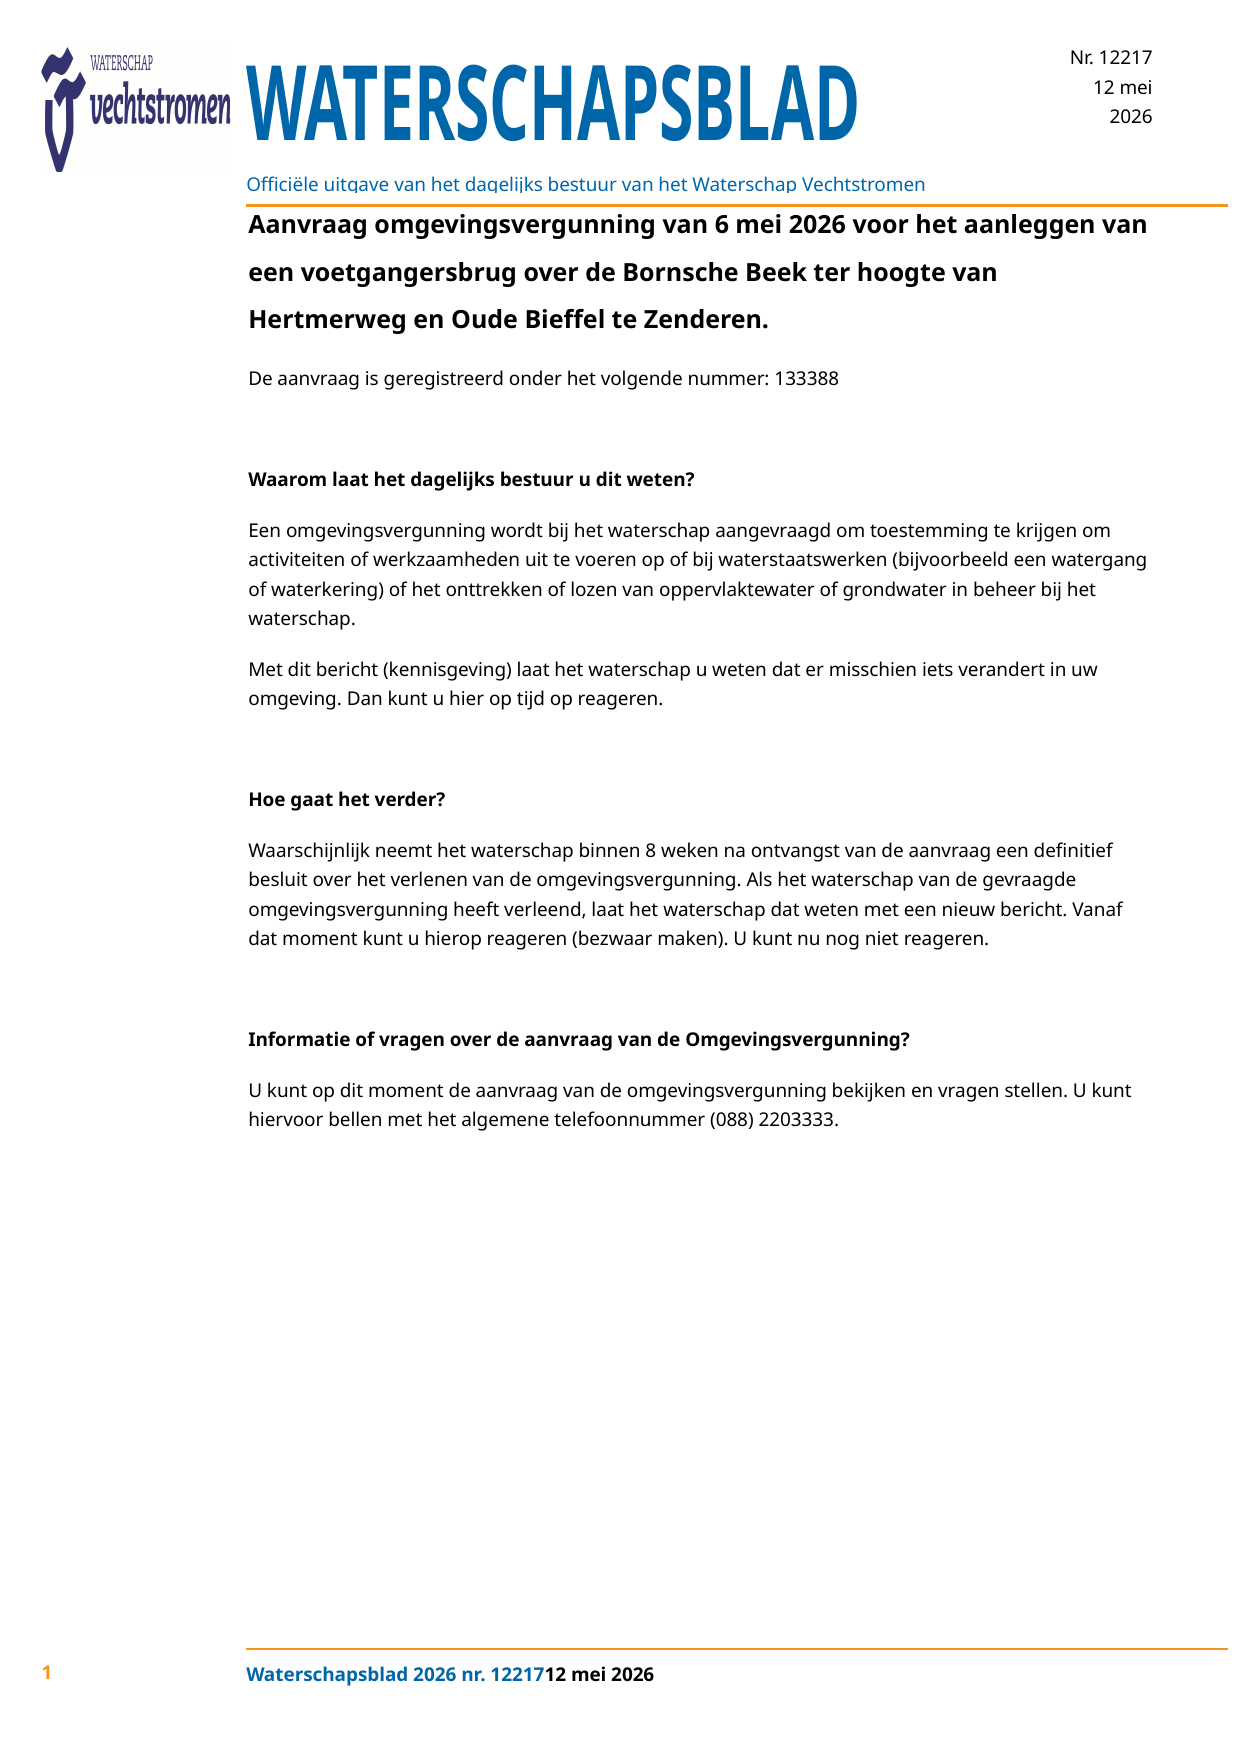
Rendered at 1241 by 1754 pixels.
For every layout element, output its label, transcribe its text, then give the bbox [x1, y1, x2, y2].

picture [41, 47, 231, 172]
text Waarschijnlijk neemt het waterschap binnen 8 weken na ontvangst van de aanvraag een definitief besluit over het verlenen van de omgevingsvergunning. Als het waterschap van de gevraagde omgevingsvergunning heeft verleend, laat het waterschap dat weten met een nieuw bericht. Vanaf dat moment kunt u hierop reageren (bezwaar maken). U kunt nu nog niet reageren. [248, 837, 1152, 951]
text U kunt op dit moment de aanvraag van de omgevingsvergunning bekijken en vragen stellen. U kunt hiervoor bellen met het algemene telefoonnummer (088) 2203333. [248, 1077, 1152, 1132]
text Informatie of vragen over de aanvraag van de Omgevingsvergunning? [248, 1026, 1152, 1052]
text Met dit bericht (kennisgeving) laat het waterschap u weten dat er misschien iets verandert in uw omgeving. Dan kunt u hier op tijd op reageren. [248, 656, 1152, 711]
text Aanvraag omgevingsvergunning van 6 mei 2026 voor het aanleggen van een voetgangersbrug over de Bornsche Beek ter hoogte van Hertmerweg en Oude Bieffel te Zenderen. [248, 207, 1152, 336]
text Waarom laat het dagelijks bestuur u dit weten? [248, 466, 1152, 492]
text Een omgevingsvergunning wordt bij het waterschap aangevraagd om toestemming te krijgen om activiteiten of werkzaamheden uit te voeren op of bij waterstaatswerken (bijvoorbeeld een watergang of waterkering) of het onttrekken of lozen van oppervlaktewater of grondwater in beheer bij het waterschap. [248, 517, 1152, 631]
text Hoe gaat het verder? [248, 786, 1152, 812]
text De aanvraag is geregistreerd onder het volgende nummer: 133388 [248, 366, 1152, 391]
